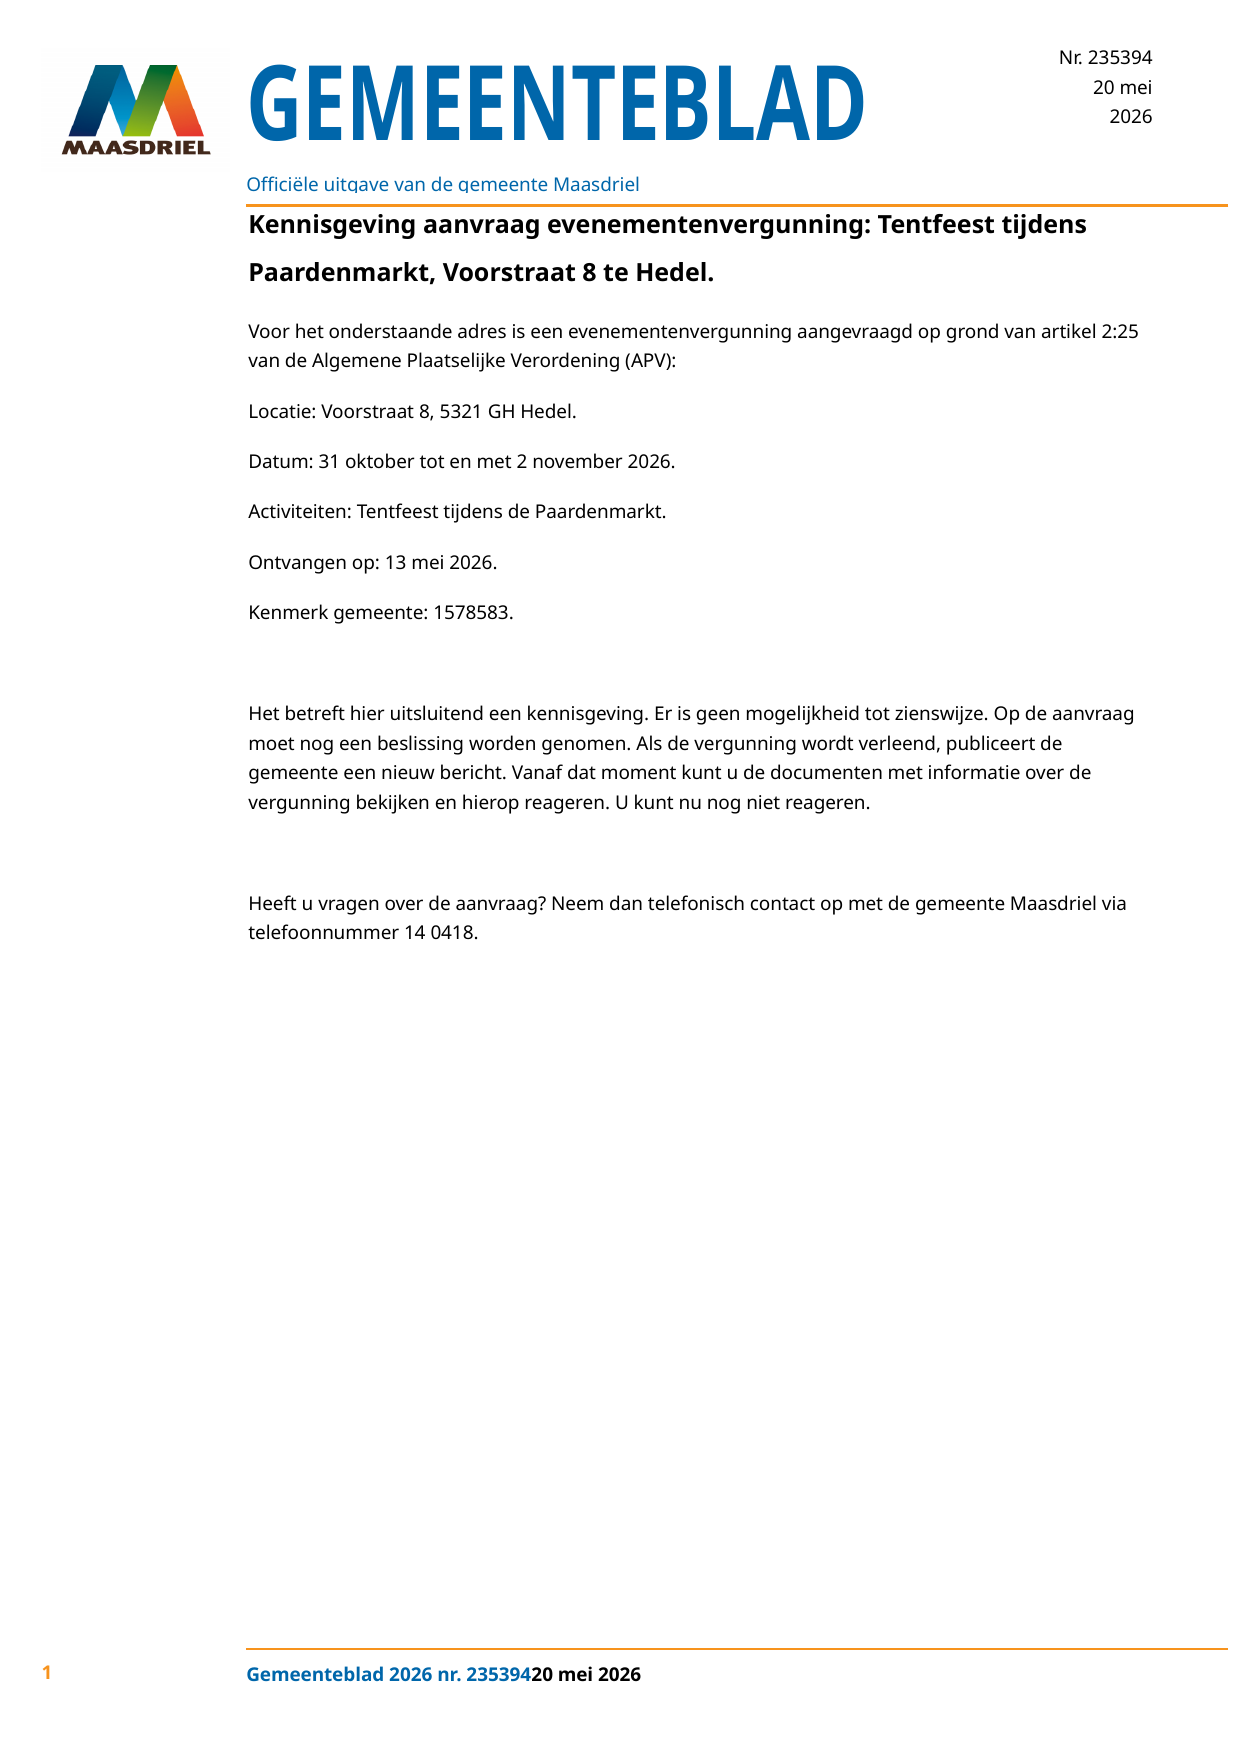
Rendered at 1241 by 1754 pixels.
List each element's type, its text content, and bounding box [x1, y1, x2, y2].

text Het betreft hier uitsluitend een kennisgeving. Er is geen mogelijkheid tot zienswijze. Op de aanvraag moet nog een beslissing worden genomen. Als de vergunning wordt verleend, publiceert de gemeente een nieuw bericht. Vanaf dat moment kunt u de documenten met informatie over de vergunning bekijken en hierop reageren. U kunt nu nog niet reageren. [248, 700, 1152, 815]
text Heeft u vragen over de aanvraag? Neem dan telefonisch contact op met de gemeente Maasdriel via telefoonnummer 14 0418. [248, 890, 1152, 945]
picture [41, 47, 231, 172]
text Activiteiten: Tentfeest tijdens de Paardenmarkt. [248, 499, 1152, 524]
text Kenmerk gemeente: 1578583. [248, 599, 1152, 625]
text Locatie: Voorstraat 8, 5321 GH Hedel. [248, 398, 1152, 424]
text Ontvangen op: 13 mei 2026. [248, 549, 1152, 575]
text Voor het onderstaande adres is een evenementenvergunning aangevraagd op grond van artikel 2:25 van de Algemene Plaatselijke Verordening (APV): [248, 318, 1152, 373]
text Datum: 31 oktober tot en met 2 november 2026. [248, 448, 1152, 474]
text Kennisgeving aanvraag evenementenvergunning: Tentfeest tijdens Paardenmarkt, Voorstraat 8 te Hedel. [248, 207, 1152, 288]
